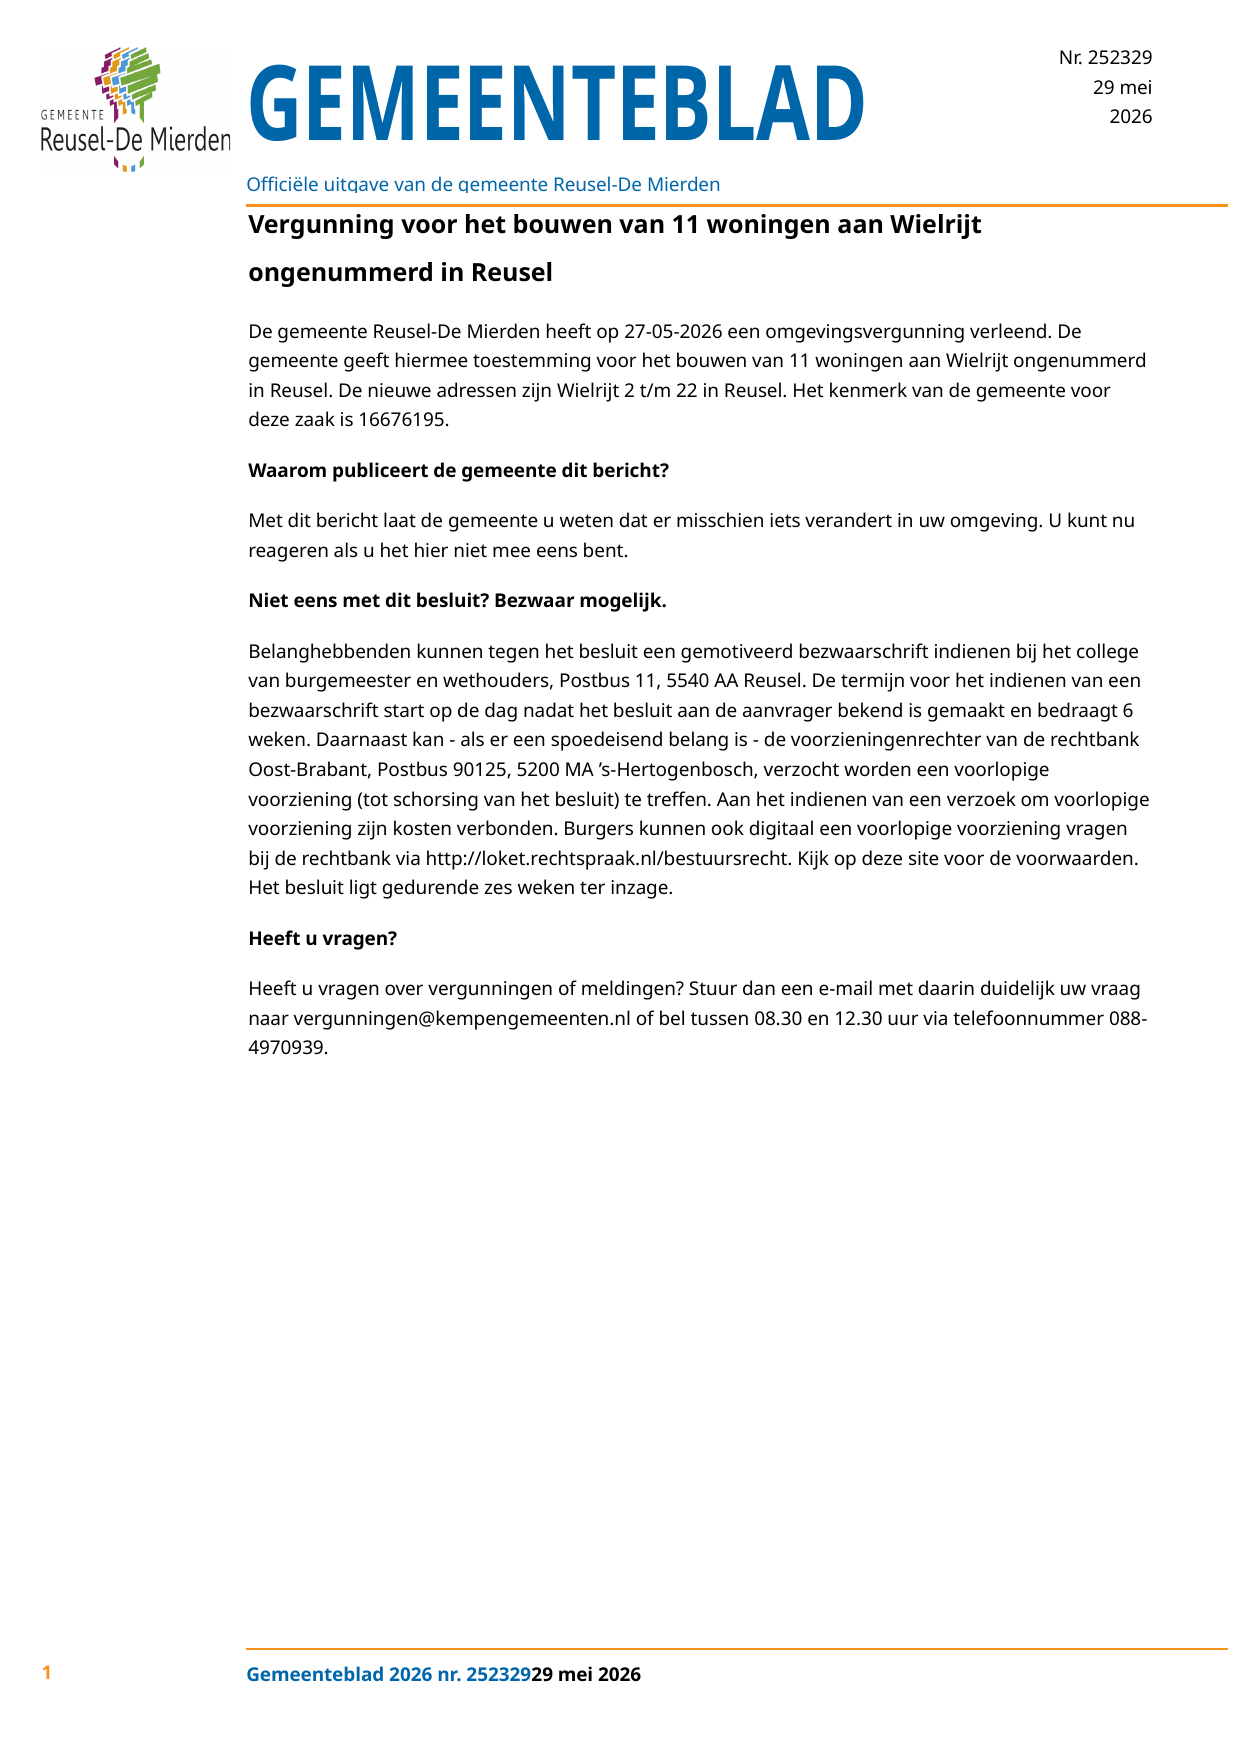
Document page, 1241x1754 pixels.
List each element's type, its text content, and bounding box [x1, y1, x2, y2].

text Niet eens met dit besluit? Bezwaar mogelijk. [248, 587, 1152, 613]
text Belanghebbenden kunnen tegen het besluit een gemotiveerd bezwaarschrift indienen bij het college van burgemeester en wethouders, Postbus 11, 5540 AA Reusel. De termijn voor het indienen van een bezwaarschrift start op de dag nadat het besluit aan de aanvrager bekend is gemaakt en bedraagt 6 weken. Daarnaast kan - als er een spoedeisend belang is - de voorzieningenrechter van de rechtbank Oost-Brabant, Postbus 90125, 5200 MA ’s-Hertogenbosch, verzocht worden een voorlopige voorziening (tot schorsing van het besluit) te treffen. Aan het indienen van een verzoek om voorlopige voorziening zijn kosten verbonden. Burgers kunnen ook digitaal een voorlopige voorziening vragen bij de rechtbank via http://loket.rechtspraak.nl/bestuursrecht. Kijk op deze site voor de voorwaarden. Het besluit ligt gedurende zes weken ter inzage. [248, 638, 1152, 900]
text Met dit bericht laat de gemeente u weten dat er misschien iets verandert in uw omgeving. U kunt nu reageren als u het hier niet mee eens bent. [248, 507, 1152, 563]
text De gemeente Reusel-De Mierden heeft op 27-05-2026 een omgevingsvergunning verleend. De gemeente geeft hiermee toestemming voor het bouwen van 11 woningen aan Wielrijt ongenummerd in Reusel. De nieuwe adressen zijn Wielrijt 2 t/m 22 in Reusel. Het kenmerk van de gemeente voor deze zaak is 16676195. [248, 318, 1152, 432]
text Waarom publiceert de gemeente dit bericht? [248, 457, 1152, 483]
text Heeft u vragen? [248, 925, 1152, 951]
text Heeft u vragen over vergunningen of meldingen? Stuur dan een e-mail met daarin duidelijk uw vraag naar vergunningen@kempengemeenten.nl of bel tussen 08.30 en 12.30 uur via telefoonnummer 088-4970939. [248, 975, 1152, 1060]
text Vergunning voor het bouwen van 11 woningen aan Wielrijt ongenummerd in Reusel [248, 207, 1152, 288]
picture [41, 47, 231, 172]
